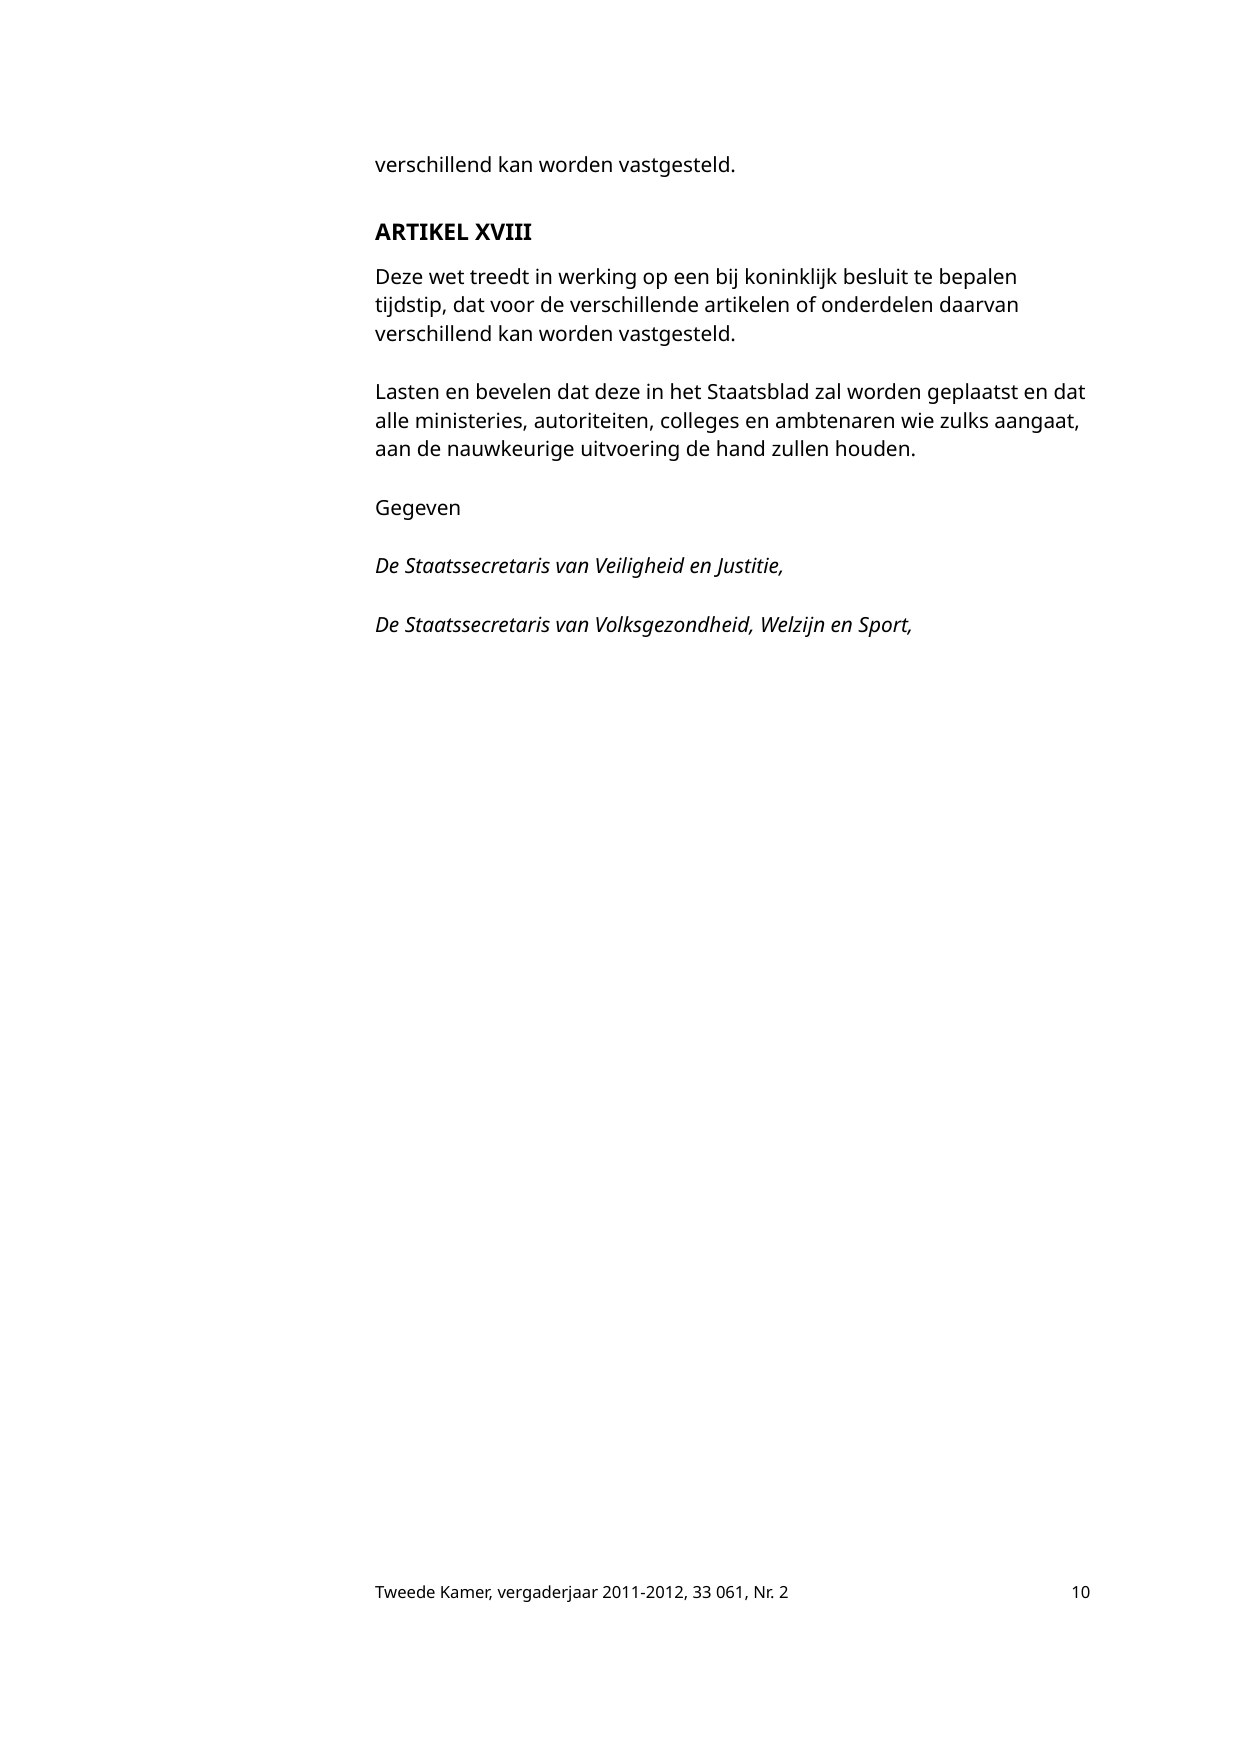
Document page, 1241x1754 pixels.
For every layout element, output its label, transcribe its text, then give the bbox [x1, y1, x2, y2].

text De Staatssecretaris van Veiligheid en Justitie, [375, 551, 1090, 580]
text Gegeven [375, 493, 1090, 521]
text De Staatssecretaris van Volksgezondheid, Welzijn en Sport, [375, 610, 1090, 638]
text verschillend kan worden vastgesteld. [375, 150, 1090, 178]
text Deze wet treedt in werking op een bij koninklijk besluit te bepalen tijdstip, dat voor de verschillende artikelen of onderdelen daarvan verschillend kan worden vastgesteld. [375, 262, 1090, 347]
text Lasten en bevelen dat deze in het Staatsblad zal worden geplaatst en dat alle ministeries, autoriteiten, colleges en ambtenaren wie zulks aangaat, aan de nauwkeurige uitvoering de hand zullen houden. [375, 377, 1090, 463]
subtitle ARTIKEL XVIII [375, 216, 1090, 247]
